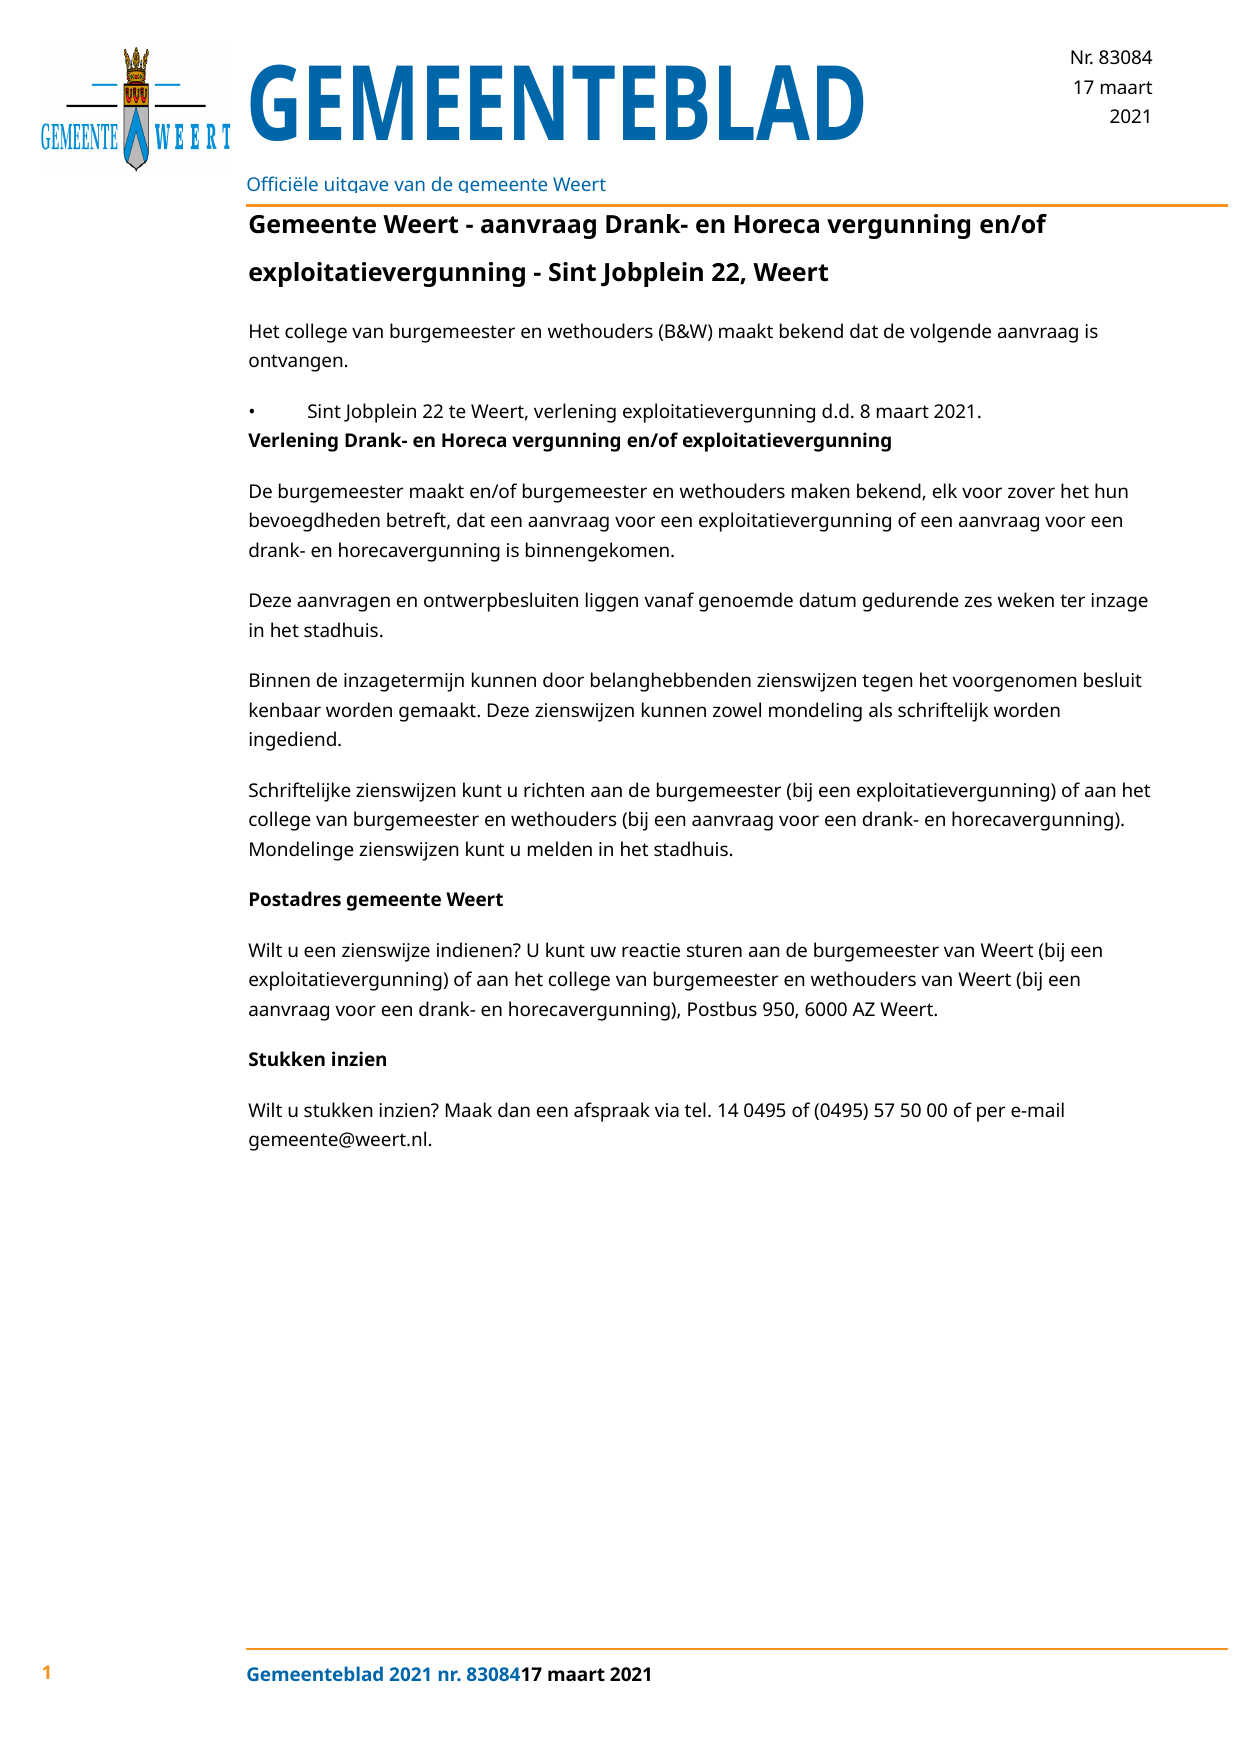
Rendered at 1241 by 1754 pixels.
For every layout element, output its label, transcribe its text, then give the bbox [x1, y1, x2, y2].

text De burgemeester maakt en/of burgemeester en wethouders maken bekend, elk voor zover het hun bevoegdheden betreft, dat een aanvraag voor een exploitatievergunning of een aanvraag voor een drank- en horecavergunning is binnengekomen. [248, 478, 1152, 563]
text Schriftelijke zienswijzen kunt u richten aan de burgemeester (bij een exploitatievergunning) of aan het college van burgemeester en wethouders (bij een aanvraag voor een drank- en horecavergunning). Mondelinge zienswijzen kunt u melden in het stadhuis. [248, 777, 1152, 862]
text Binnen de inzagetermijn kunnen door belanghebbenden zienswijzen tegen het voorgenomen besluit kenbaar worden gemaakt. Deze zienswijzen kunnen zowel mondeling als schriftelijk worden ingediend. [248, 667, 1152, 752]
text Wilt u een zienswijze indienen? U kunt uw reactie sturen aan de burgemeester van Weert (bij een exploitatievergunning) of aan het college van burgemeester en wethouders van Weert (bij een aanvraag voor een drank- en horecavergunning), Postbus 950, 6000 AZ Weert. [248, 937, 1152, 1022]
text Het college van burgemeester en wethouders (B&W) maakt bekend dat de volgende aanvraag is ontvangen. [248, 318, 1152, 373]
text Verlening Drank- en Horeca vergunning en/of exploitatievergunning [248, 427, 1152, 453]
text Wilt u stukken inzien? Maak dan een afspraak via tel. 14 0495 of (0495) 57 50 00 of per e-mail gemeente@weert.nl. [248, 1097, 1152, 1152]
text Postadres gemeente Weert [248, 887, 1152, 912]
picture [41, 47, 231, 172]
text Gemeente Weert - aanvraag Drank- en Horeca vergunning en/of exploitatievergunning - Sint Jobplein 22, Weert [248, 207, 1152, 288]
text Deze aanvragen en ontwerpbesluiten liggen vanaf genoemde datum gedurende zes weken ter inzage in het stadhuis. [248, 587, 1152, 643]
text Stukken inzien [248, 1047, 1152, 1072]
list Sint Jobplein 22 te Weert, verlening exploitatievergunning d.d. 8 maart 2021. [248, 398, 1152, 424]
